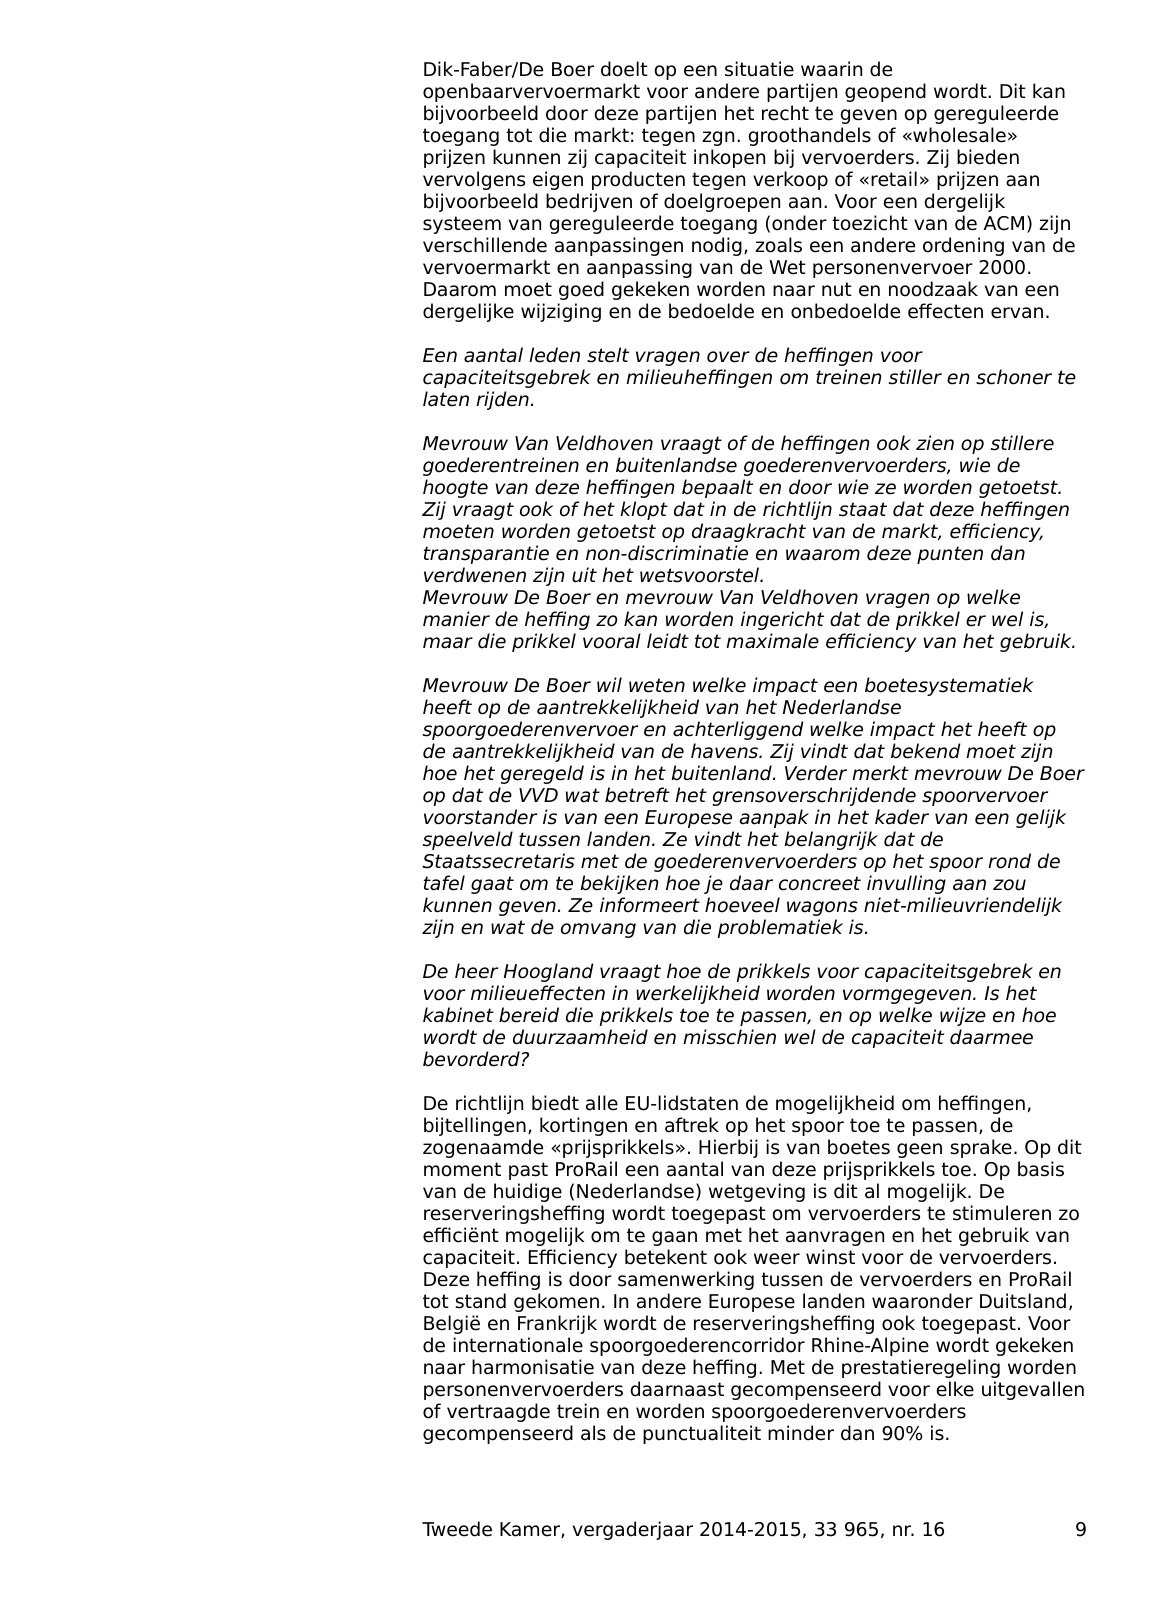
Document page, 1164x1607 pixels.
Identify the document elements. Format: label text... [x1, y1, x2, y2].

text Mevrouw Van Veldhoven vraagt of de heffingen ook zien op stillere goederentreinen en buitenlandse goederenvervoerders, wie de hoogte van deze heffingen bepaalt en door wie ze worden getoetst. Zij vraagt ook of het klopt dat in de richtlijn staat dat deze heffingen moeten worden getoetst op draagkracht van de markt, efficiency, transparantie en non-discriminatie en waarom deze punten dan verdwenen zijn uit het wetsvoorstel. [422, 433, 1087, 587]
text Mevrouw De Boer en mevrouw Van Veldhoven vragen op welke manier de heffing zo kan worden ingericht dat de prikkel er wel is, maar die prikkel vooral leidt tot maximale efficiency van het gebruik. [422, 587, 1087, 653]
text De heer Hoogland vraagt hoe de prikkels voor capaciteitsgebrek en voor milieueffecten in werkelijkheid worden vormgegeven. Is het kabinet bereid die prikkels toe te passen, en op welke wijze en hoe wordt de duurzaamheid en misschien wel de capaciteit daarmee bevorderd? [422, 961, 1087, 1071]
text De richtlijn biedt alle EU-lidstaten de mogelijkheid om heffingen, bijtellingen, kortingen en aftrek op het spoor toe te passen, de zogenaamde «prijsprikkels». Hierbij is van boetes geen sprake. Op dit moment past ProRail een aantal van deze prijsprikkels toe. Op basis van de huidige (Nederlandse) wetgeving is dit al mogelijk. De reserveringsheffing wordt toegepast om vervoerders te stimuleren zo efficiënt mogelijk om te gaan met het aanvragen en het gebruik van capaciteit. Efficiency betekent ook weer winst voor de vervoerders. Deze heffing is door samenwerking tussen de vervoerders en ProRail tot stand gekomen. In andere Europese landen waaronder Duitsland, België en Frankrijk wordt de reserveringsheffing ook toegepast. Voor de internationale spoorgoederencorridor Rhine-Alpine wordt gekeken naar harmonisatie van deze heffing. Met de prestatieregeling worden personenvervoerders daarnaast gecompenseerd voor elke uitgevallen of vertraagde trein en worden spoorgoederenvervoerders gecompenseerd als de punctualiteit minder dan 90% is. [422, 1093, 1087, 1445]
text Een aantal leden stelt vragen over de heffingen voor capaciteitsgebrek en milieuheffingen om treinen stiller en schoner te laten rijden. [422, 345, 1087, 411]
text Dik-Faber/De Boer doelt op een situatie waarin de openbaarvervoermarkt voor andere partijen geopend wordt. Dit kan bijvoorbeeld door deze partijen het recht te geven op gereguleerde toegang tot die markt: tegen zgn. groothandels of «wholesale» prijzen kunnen zij capaciteit inkopen bij vervoerders. Zij bieden vervolgens eigen producten tegen verkoop of «retail» prijzen aan bijvoorbeeld bedrijven of doelgroepen aan. Voor een dergelijk systeem van gereguleerde toegang (onder toezicht van de ACM) zijn verschillende aanpassingen nodig, zoals een andere ordening van de vervoermarkt en aanpassing van de Wet personenvervoer 2000. Daarom moet goed gekeken worden naar nut en noodzaak van een dergelijke wijziging en de bedoelde en onbedoelde effecten ervan. [422, 59, 1087, 323]
text Mevrouw De Boer wil weten welke impact een boetesystematiek heeft op de aantrekkelijkheid van het Nederlandse spoorgoederenvervoer en achterliggend welke impact het heeft op de aantrekkelijkheid van de havens. Zij vindt dat bekend moet zijn hoe het geregeld is in het buitenland. Verder merkt mevrouw De Boer op dat de VVD wat betreft het grensoverschrijdende spoorvervoer voorstander is van een Europese aanpak in het kader van een gelijk speelveld tussen landen. Ze vindt het belangrijk dat de Staatssecretaris met de goederenvervoerders op het spoor rond de tafel gaat om te bekijken hoe je daar concreet invulling aan zou kunnen geven. Ze informeert hoeveel wagons niet-milieuvriendelijk zijn en wat de omvang van die problematiek is. [422, 675, 1087, 939]
